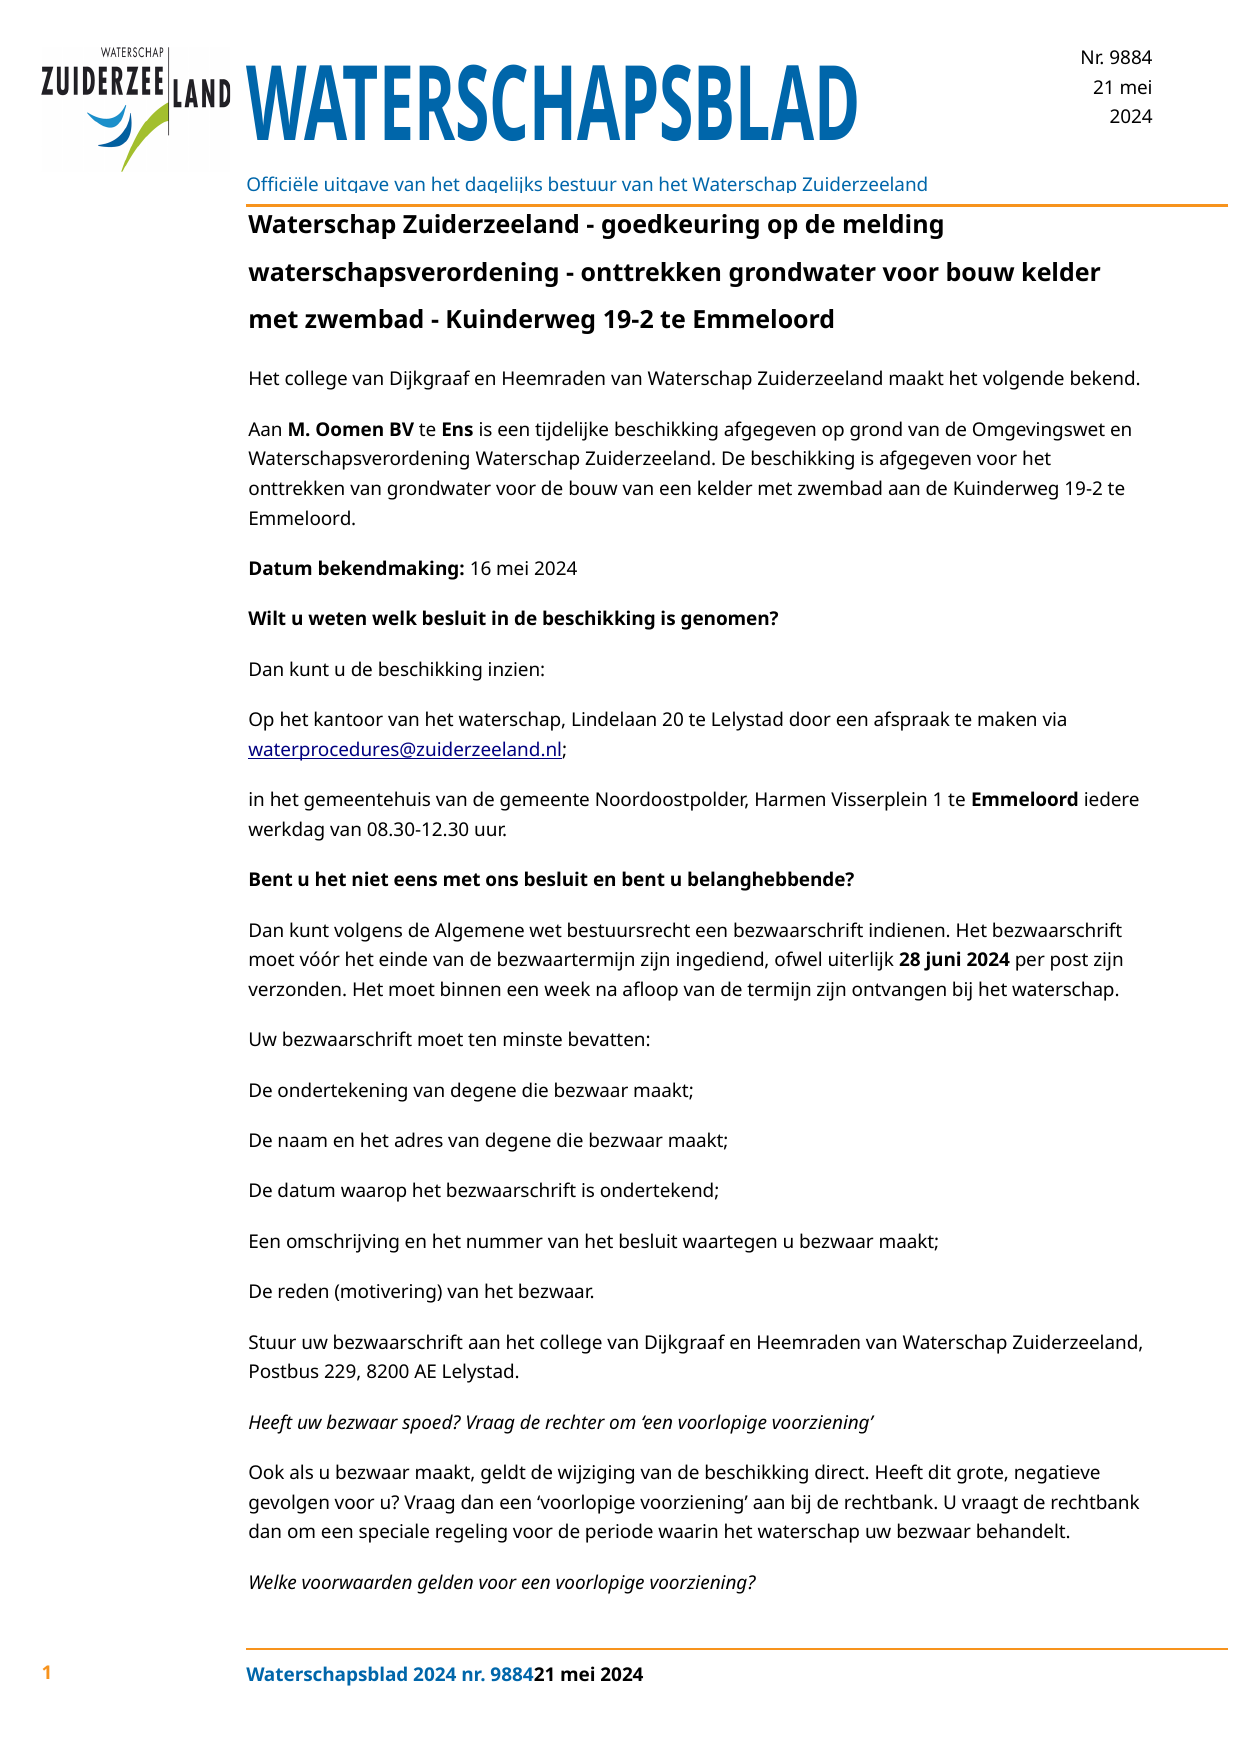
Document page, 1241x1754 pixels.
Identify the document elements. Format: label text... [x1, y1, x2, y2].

text Heeft uw bezwaar spoed? Vraag de rechter om ‘een voorlopige voorziening’ [248, 1409, 1152, 1434]
text Aan M. Oomen BV te Ens is een tijdelijke beschikking afgegeven op grond van de Omgevingswet en Waterschapsverordening Waterschap Zuiderzeeland. De beschikking is afgegeven voor het onttrekken van grondwater voor de bouw van een kelder met zwembad aan de Kuinderweg 19-2 te Emmeloord. [248, 416, 1152, 530]
text Bent u het niet eens met ons besluit en bent u belanghebbende? [248, 866, 1152, 892]
text Stuur uw bezwaarschrift aan het college van Dijkgraaf en Heemraden van Waterschap Zuiderzeeland, Postbus 229, 8200 AE Lelystad. [248, 1329, 1152, 1384]
text Welke voorwaarden gelden voor een voorlopige voorziening? [248, 1569, 1152, 1594]
text De datum waarop het bezwaarschrift is ondertekend; [248, 1178, 1152, 1203]
text Op het kantoor van het waterschap, Lindelaan 20 te Lelystad door een afspraak te maken via waterprocedures@zuiderzeeland.nl; [248, 706, 1152, 762]
text Wilt u weten welk besluit in de beschikking is genomen? [248, 606, 1152, 631]
text Datum bekendmaking: 16 mei 2024 [248, 555, 1152, 581]
text Ook als u bezwaar maakt, geldt de wijziging van de beschikking direct. Heeft dit grote, negatieve gevolgen voor u? Vraag dan een ‘voorlopige voorziening’ aan bij de rechtbank. U vraagt de rechtbank dan om een speciale regeling voor de periode waarin het waterschap uw bezwaar behandelt. [248, 1459, 1152, 1544]
text Dan kunt u de beschikking inzien: [248, 656, 1152, 682]
text De ondertekening van degene die bezwaar maakt; [248, 1077, 1152, 1102]
text Een omschrijving en het nummer van het besluit waartegen u bezwaar maakt; [248, 1228, 1152, 1254]
picture [41, 47, 231, 172]
text Uw bezwaarschrift moet ten minste bevatten: [248, 1026, 1152, 1052]
text De reden (motivering) van het bezwaar. [248, 1278, 1152, 1304]
text Dan kunt volgens de Algemene wet bestuursrecht een bezwaarschrift indienen. Het bezwaarschrift moet vóór het einde van de bezwaartermijn zijn ingediend, ofwel uiterlijk 28 juni 2024 per post zijn verzonden. Het moet binnen een week na afloop van de termijn zijn ontvangen bij het waterschap. [248, 917, 1152, 1002]
text Waterschap Zuiderzeeland - goedkeuring op de melding waterschapsverordening - onttrekken grondwater voor bouw kelder met zwembad - Kuinderweg 19-2 te Emmeloord [248, 207, 1152, 336]
text De naam en het adres van degene die bezwaar maakt; [248, 1127, 1152, 1153]
text Het college van Dijkgraaf en Heemraden van Waterschap Zuiderzeeland maakt het volgende bekend. [248, 366, 1152, 391]
text in het gemeentehuis van de gemeente Noordoostpolder, Harmen Visserplein 1 te Emmeloord iedere werkdag van 08.30-12.30 uur. [248, 786, 1152, 842]
